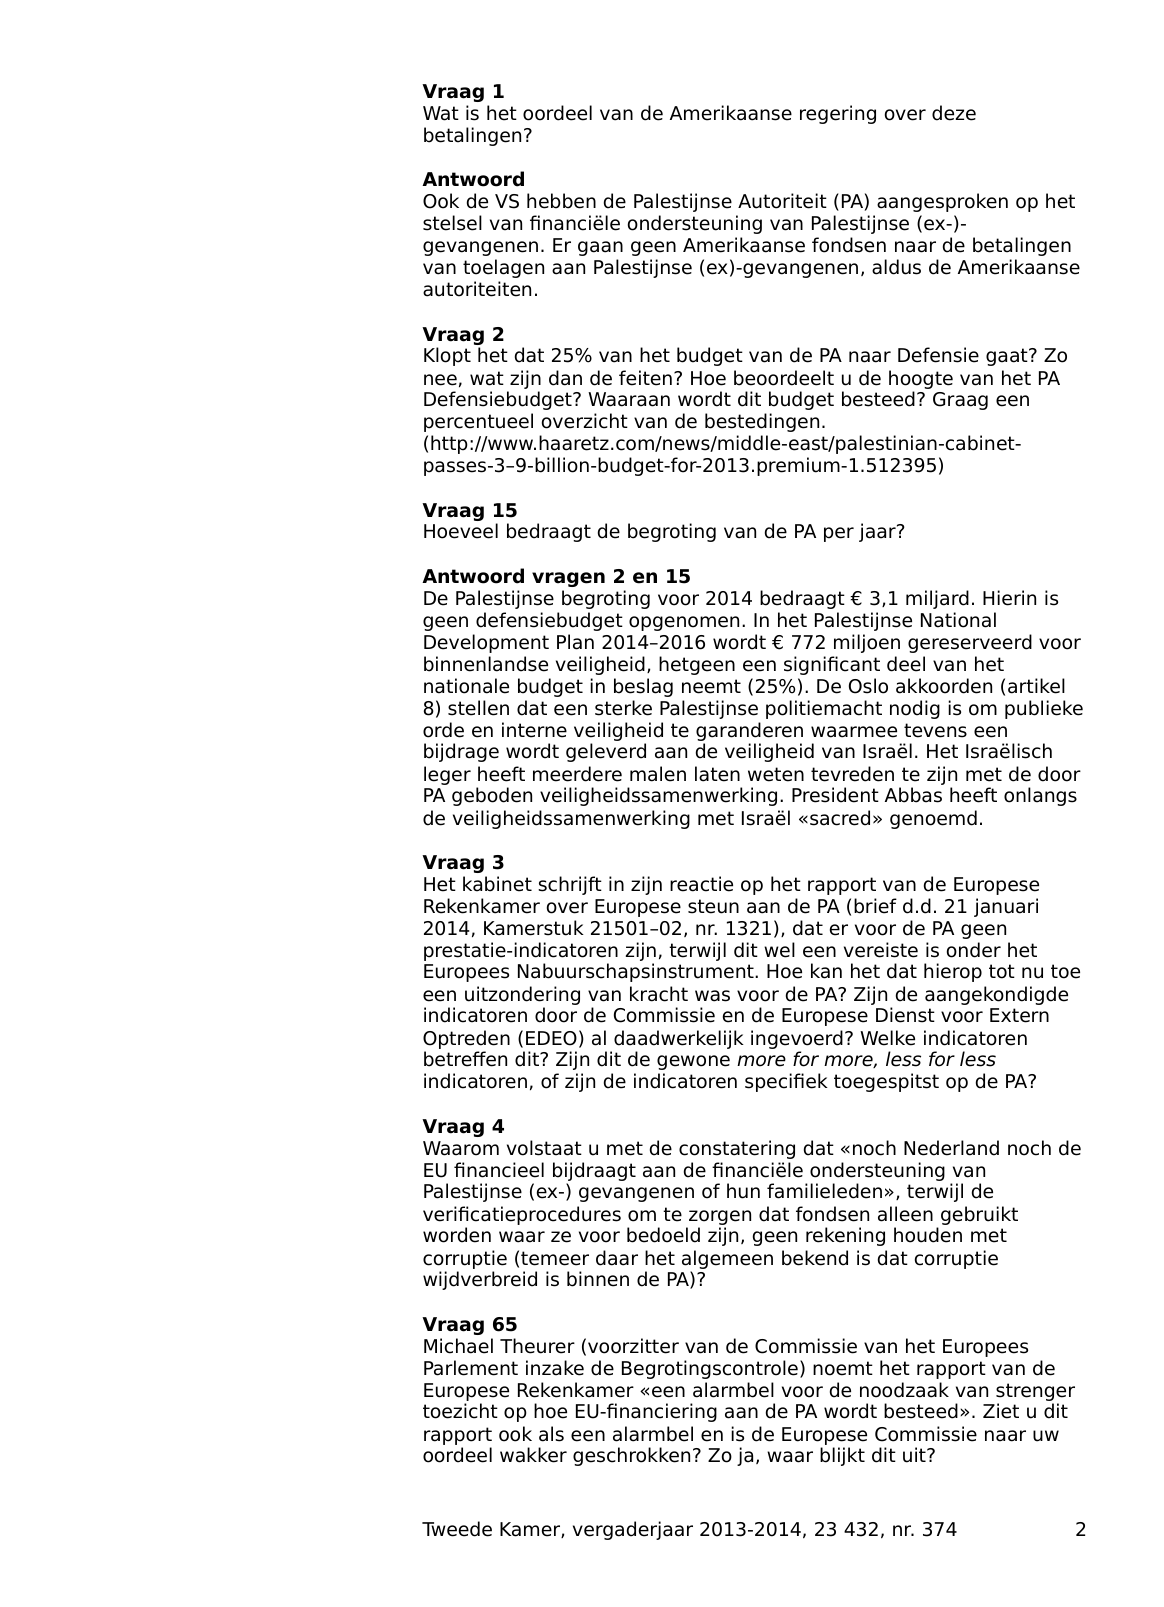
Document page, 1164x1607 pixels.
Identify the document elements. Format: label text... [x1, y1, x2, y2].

text Vraag 2 [422, 323, 1087, 345]
text Vraag 65 [422, 1313, 1087, 1336]
text Klopt het dat 25% van het budget van de PA naar Defensie gaat? Zo nee, wat zijn dan de feiten? Hoe beoordeelt u de hoogte van het PA Defensiebudget? Waaraan wordt dit budget besteed? Graag een percentueel overzicht van de bestedingen. (http://www.haaretz.com/news/middle-east/palestinian-cabinet-passes-3–9-billion-budget-for-2013.premium-1.512395) [422, 345, 1087, 477]
text Vraag 4 [422, 1116, 1087, 1137]
text Antwoord vragen 2 en 15 [422, 566, 1087, 588]
text Ook de VS hebben de Palestijnse Autoriteit (PA) aangesproken op het stelsel van financiële ondersteuning van Palestijnse (ex-)-gevangenen. Er gaan geen Amerikaanse fondsen naar de betalingen van toelagen aan Palestijnse (ex)-gevangenen, aldus de Amerikaanse autoriteiten. [422, 191, 1087, 301]
text De Palestijnse begroting voor 2014 bedraagt € 3,1 miljard. Hierin is geen defensiebudget opgenomen. In het Palestijnse National Development Plan 2014–2016 wordt € 772 miljoen gereserveerd voor binnenlandse veiligheid, hetgeen een significant deel van het nationale budget in beslag neemt (25%). De Oslo akkoorden (artikel 8) stellen dat een sterke Palestijnse politiemacht nodig is om publieke orde en interne veiligheid te garanderen waarmee tevens een bijdrage wordt geleverd aan de veiligheid van Israël. Het Israëlisch leger heeft meerdere malen laten weten tevreden te zijn met de door PA geboden veiligheidssamenwerking. President Abbas heeft onlangs de veiligheidssamenwerking met Israël «sacred» genoemd. [422, 588, 1087, 829]
text Vraag 15 [422, 499, 1087, 521]
text Wat is het oordeel van de Amerikaanse regering over deze betalingen? [422, 103, 1087, 147]
text Het kabinet schrijft in zijn reactie op het rapport van de Europese Rekenkamer over Europese steun aan de PA (brief d.d. 21 januari 2014, Kamerstuk 21501–02, nr. 1321), dat er voor de PA geen prestatie-indicatoren zijn, terwijl dit wel een vereiste is onder het Europees Nabuurschapsinstrument. Hoe kan het dat hierop tot nu toe een uitzondering van kracht was voor de PA? Zijn de aangekondigde indicatoren door de Commissie en de Europese Dienst voor Extern Optreden (EDEO) al daadwerkelijk ingevoerd? Welke indicatoren betreffen dit? Zijn dit de gewone more for more, less for less indicatoren, of zijn de indicatoren specifiek toegespitst op de PA? [422, 873, 1087, 1093]
text Antwoord [422, 169, 1087, 191]
text Michael Theurer (voorzitter van de Commissie van het Europees Parlement inzake de Begrotingscontrole) noemt het rapport van de Europese Rekenkamer «een alarmbel voor de noodzaak van strenger toezicht op hoe EU-financiering aan de PA wordt besteed». Ziet u dit rapport ook als een alarmbel en is de Europese Commissie naar uw oordeel wakker geschrokken? Zo ja, waar blijkt dit uit? [422, 1336, 1087, 1467]
text Vraag 1 [422, 81, 1087, 103]
text Hoeveel bedraagt de begroting van de PA per jaar? [422, 521, 1087, 543]
text Waarom volstaat u met de constatering dat «noch Nederland noch de EU financieel bijdraagt aan de financiële ondersteuning van Palestijnse (ex-) gevangenen of hun familieleden», terwijl de verificatieprocedures om te zorgen dat fondsen alleen gebruikt worden waar ze voor bedoeld zijn, geen rekening houden met corruptie (temeer daar het algemeen bekend is dat corruptie wijdverbreid is binnen de PA)? [422, 1137, 1087, 1291]
text Vraag 3 [422, 852, 1087, 873]
